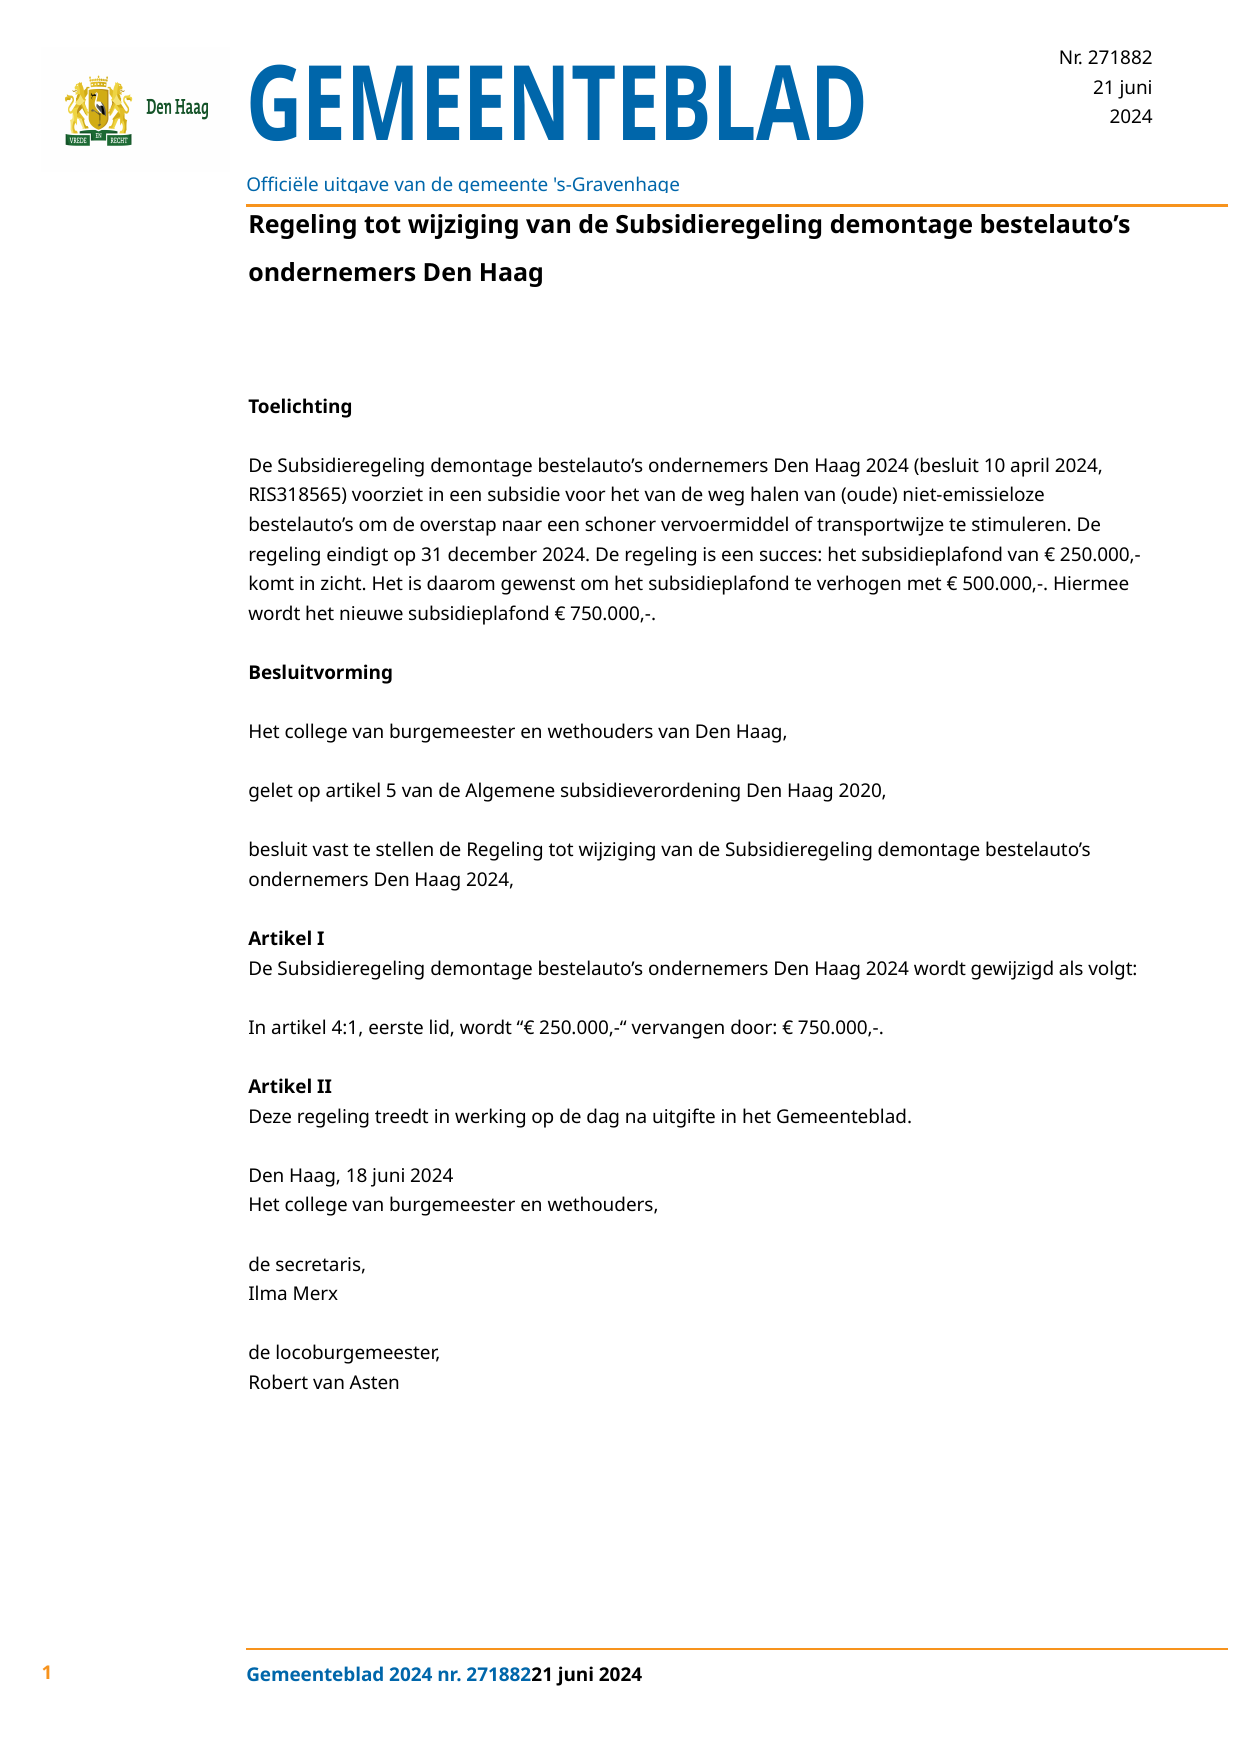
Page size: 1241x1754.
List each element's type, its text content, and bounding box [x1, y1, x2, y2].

text Robert van Asten [248, 1369, 1152, 1395]
text Besluitvorming [248, 659, 1152, 685]
text de secretaris, [248, 1251, 1152, 1277]
text Ilma Merx [248, 1280, 1152, 1306]
text Deze regeling treedt in werking op de dag na uitgifte in het Gemeenteblad. [248, 1103, 1152, 1129]
text De Subsidieregeling demontage bestelauto’s ondernemers Den Haag 2024 (besluit 10 april 2024, RIS318565) voorziet in een subsidie voor het van de weg halen van (oude) niet-emissieloze bestelauto’s om de overstap naar een schoner vervoermiddel of transportwijze te stimuleren. De regeling eindigt op 31 december 2024. De regeling is een succes: het subsidieplafond van € 250.000,- komt in zicht. Het is daarom gewenst om het subsidieplafond te verhogen met € 500.000,-. Hiermee wordt het nieuwe subsidieplafond € 750.000,-. [248, 452, 1152, 626]
text Regeling tot wijziging van de Subsidieregeling demontage bestelauto’s ondernemers Den Haag [248, 207, 1152, 288]
text Artikel I [248, 925, 1152, 951]
text Toelichting [248, 393, 1152, 419]
text Het college van burgemeester en wethouders, [248, 1192, 1152, 1217]
text gelet op artikel 5 van de Algemene subsidieverordening Den Haag 2020, [248, 777, 1152, 803]
text Artikel II [248, 1073, 1152, 1099]
text Den Haag, 18 juni 2024 [248, 1162, 1152, 1188]
text besluit vast te stellen de Regeling tot wijziging van de Subsidieregeling demontage bestelauto’s ondernemers Den Haag 2024, [248, 837, 1152, 892]
text Het college van burgemeester en wethouders van Den Haag, [248, 718, 1152, 744]
text In artikel 4:1, eerste lid, wordt “€ 250.000,-“ vervangen door: € 750.000,-. [248, 1014, 1152, 1040]
picture [41, 47, 231, 172]
text de locoburgemeester, [248, 1339, 1152, 1365]
text De Subsidieregeling demontage bestelauto’s ondernemers Den Haag 2024 wordt gewijzigd als volgt: [248, 955, 1152, 981]
